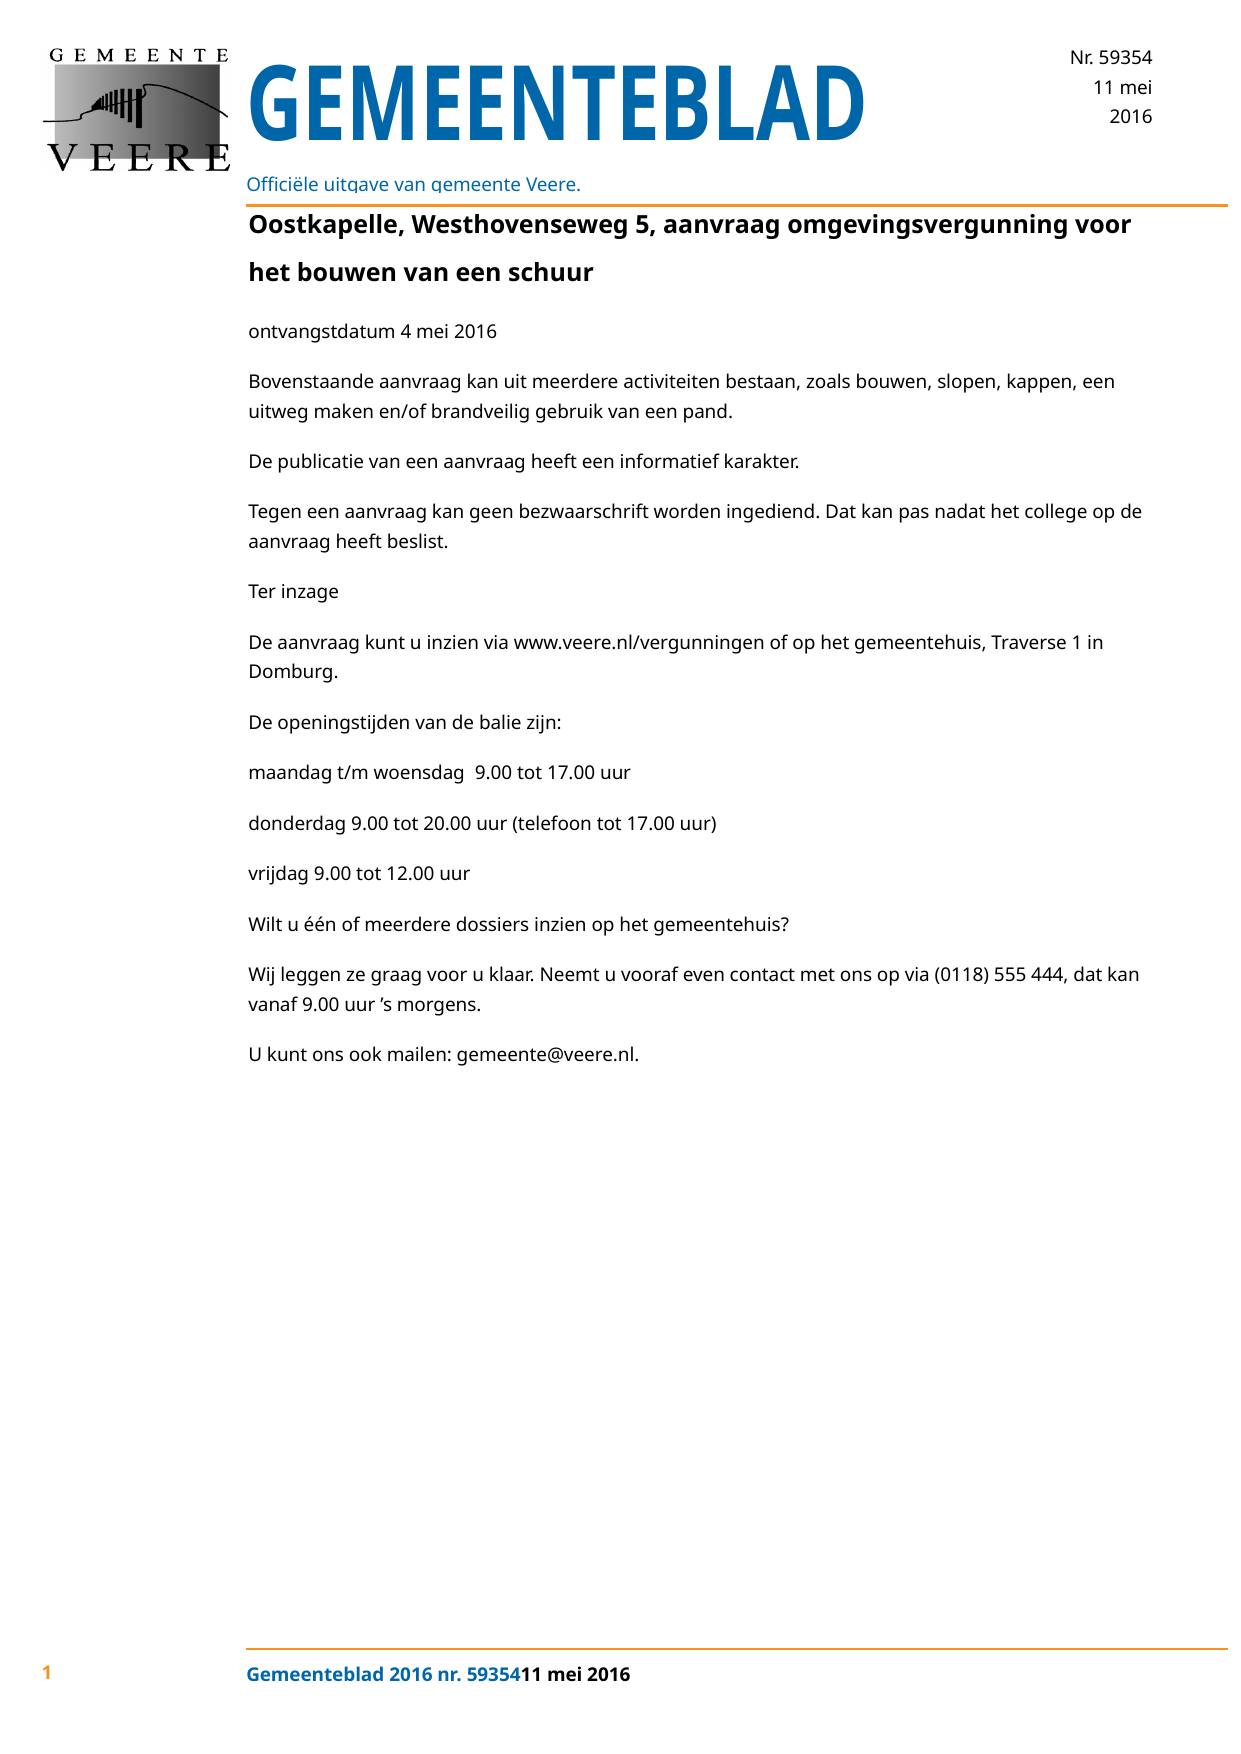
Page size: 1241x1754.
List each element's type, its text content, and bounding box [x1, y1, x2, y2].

text vrijdag 9.00 tot 12.00 uur [248, 860, 1152, 886]
text U kunt ons ook mailen: gemeente@veere.nl. [248, 1041, 1152, 1067]
text De aanvraag kunt u inzien via www.veere.nl/vergunningen of op het gemeentehuis, Traverse 1 in Domburg. [248, 629, 1152, 684]
text donderdag 9.00 tot 20.00 uur (telefoon tot 17.00 uur) [248, 810, 1152, 836]
text Bovenstaande aanvraag kan uit meerdere activiteiten bestaan, zoals bouwen, slopen, kappen, een uitweg maken en/of brandveilig gebruik van een pand. [248, 368, 1152, 424]
text De publicatie van een aanvraag heeft een informatief karakter. [248, 448, 1152, 474]
text ontvangstdatum 4 mei 2016 [248, 318, 1152, 344]
text maandag t/m woensdag 9.00 tot 17.00 uur [248, 759, 1152, 785]
text Oostkapelle, Westhovenseweg 5, aanvraag omgevingsvergunning voor het bouwen van een schuur [248, 207, 1152, 288]
text De openingstijden van de balie zijn: [248, 709, 1152, 735]
text Tegen een aanvraag kan geen bezwaarschrift worden ingediend. Dat kan pas nadat het college op de aanvraag heeft beslist. [248, 499, 1152, 554]
text Wilt u één of meerdere dossiers inzien op het gemeentehuis? [248, 911, 1152, 937]
text Ter inzage [248, 579, 1152, 604]
text Wij leggen ze graag voor u klaar. Neemt u vooraf even contact met ons op via (0118) 555 444, dat kan vanaf 9.00 uur ’s morgens. [248, 961, 1152, 1017]
picture [41, 47, 231, 172]
